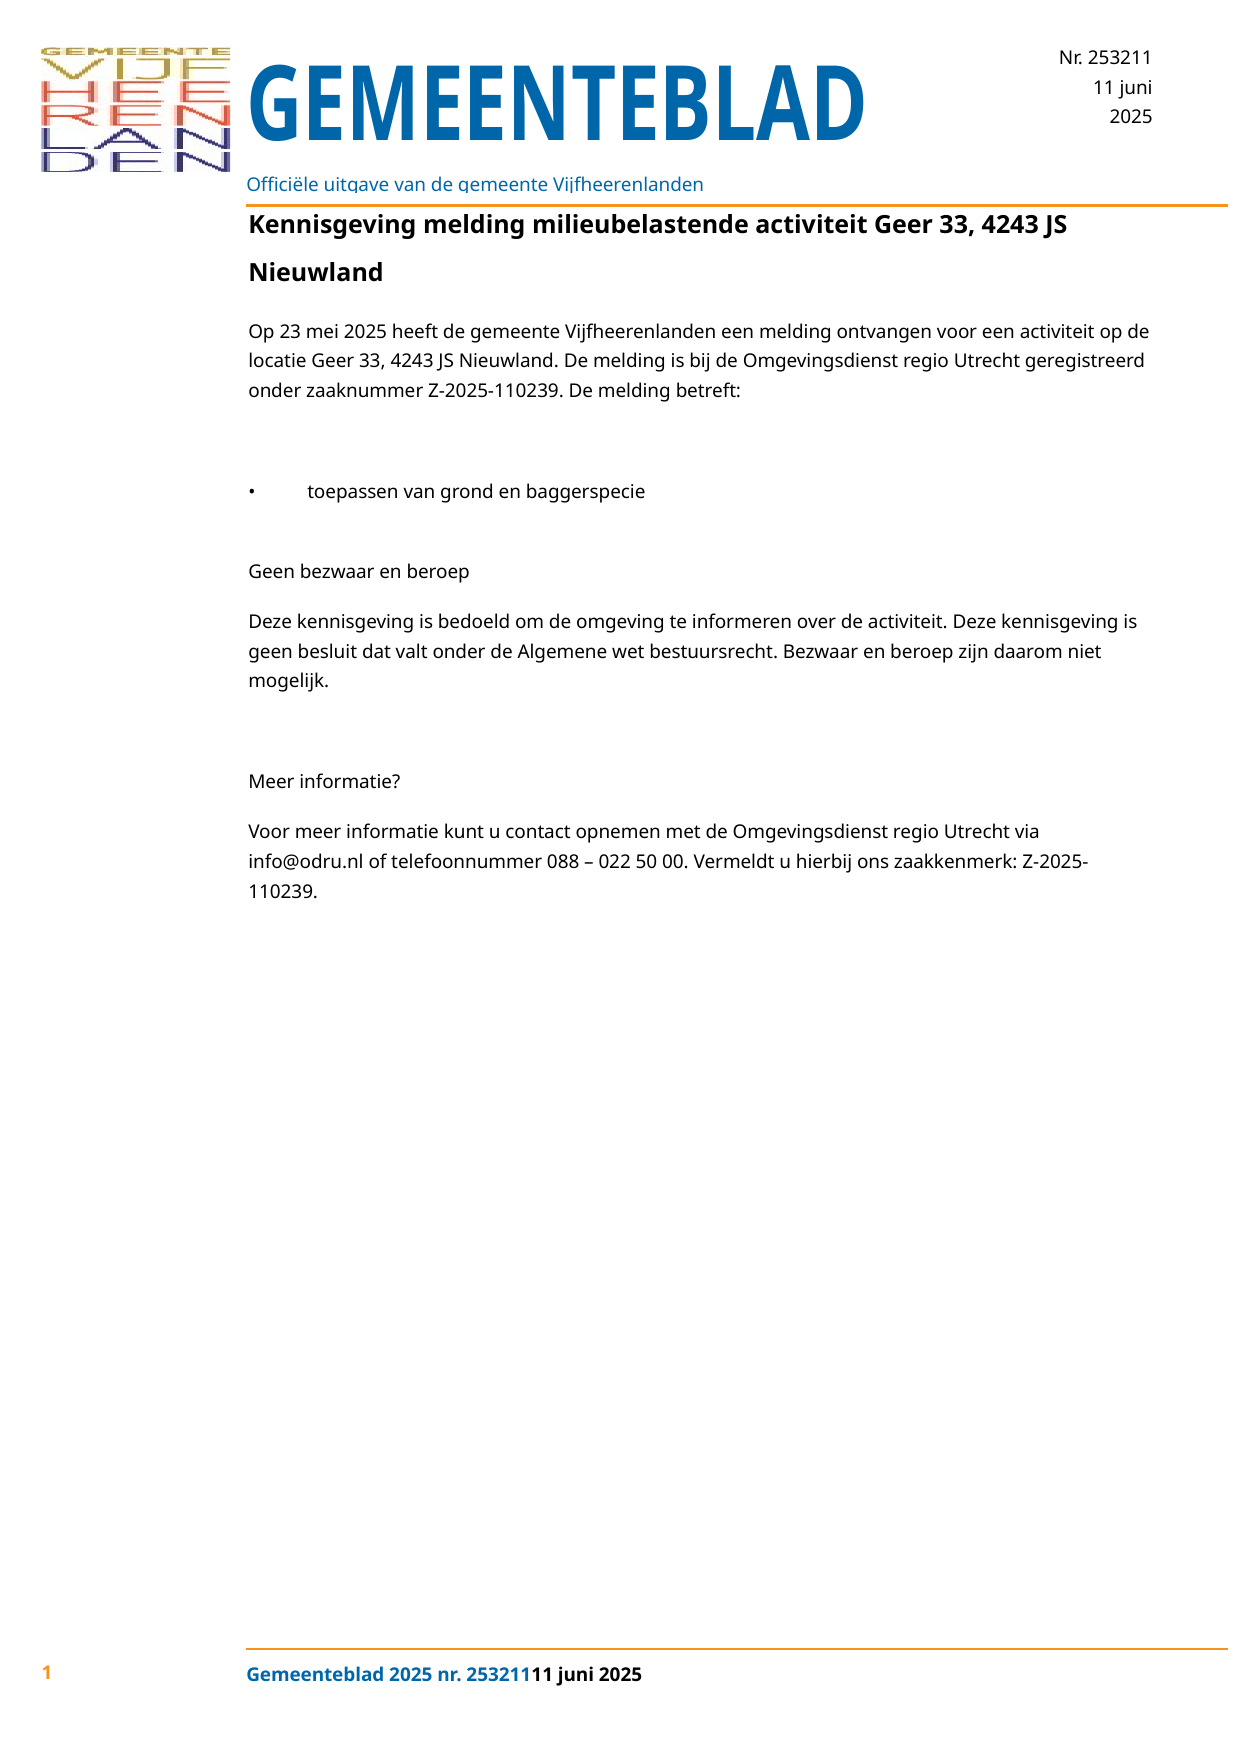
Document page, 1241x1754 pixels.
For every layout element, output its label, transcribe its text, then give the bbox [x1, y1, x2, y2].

text Kennisgeving melding milieubelastende activiteit Geer 33, 4243 JS Nieuwland [248, 207, 1152, 288]
text Geen bezwaar en beroep [248, 558, 1152, 584]
text Deze kennisgeving is bedoeld om de omgeving te informeren over de activiteit. Deze kennisgeving is geen besluit dat valt onder de Algemene wet bestuursrecht. Bezwaar en beroep zijn daarom niet mogelijk. [248, 608, 1152, 693]
text Voor meer informatie kunt u contact opnemen met de Omgevingsdienst regio Utrecht via info@odru.nl of telefoonnummer 088 – 022 50 00. Vermeldt u hierbij ons zaakkenmerk: Z-2025-110239. [248, 819, 1152, 904]
picture [41, 47, 231, 172]
text Meer informatie? [248, 768, 1152, 794]
text Op 23 mei 2025 heeft de gemeente Vijfheerenlanden een melding ontvangen voor een activiteit op de locatie Geer 33, 4243 JS Nieuwland. De melding is bij de Omgevingsdienst regio Utrecht geregistreerd onder zaaknummer Z-2025-110239. De melding betreft: [248, 318, 1152, 403]
list toepassen van grond en baggerspecie [248, 478, 1152, 504]
